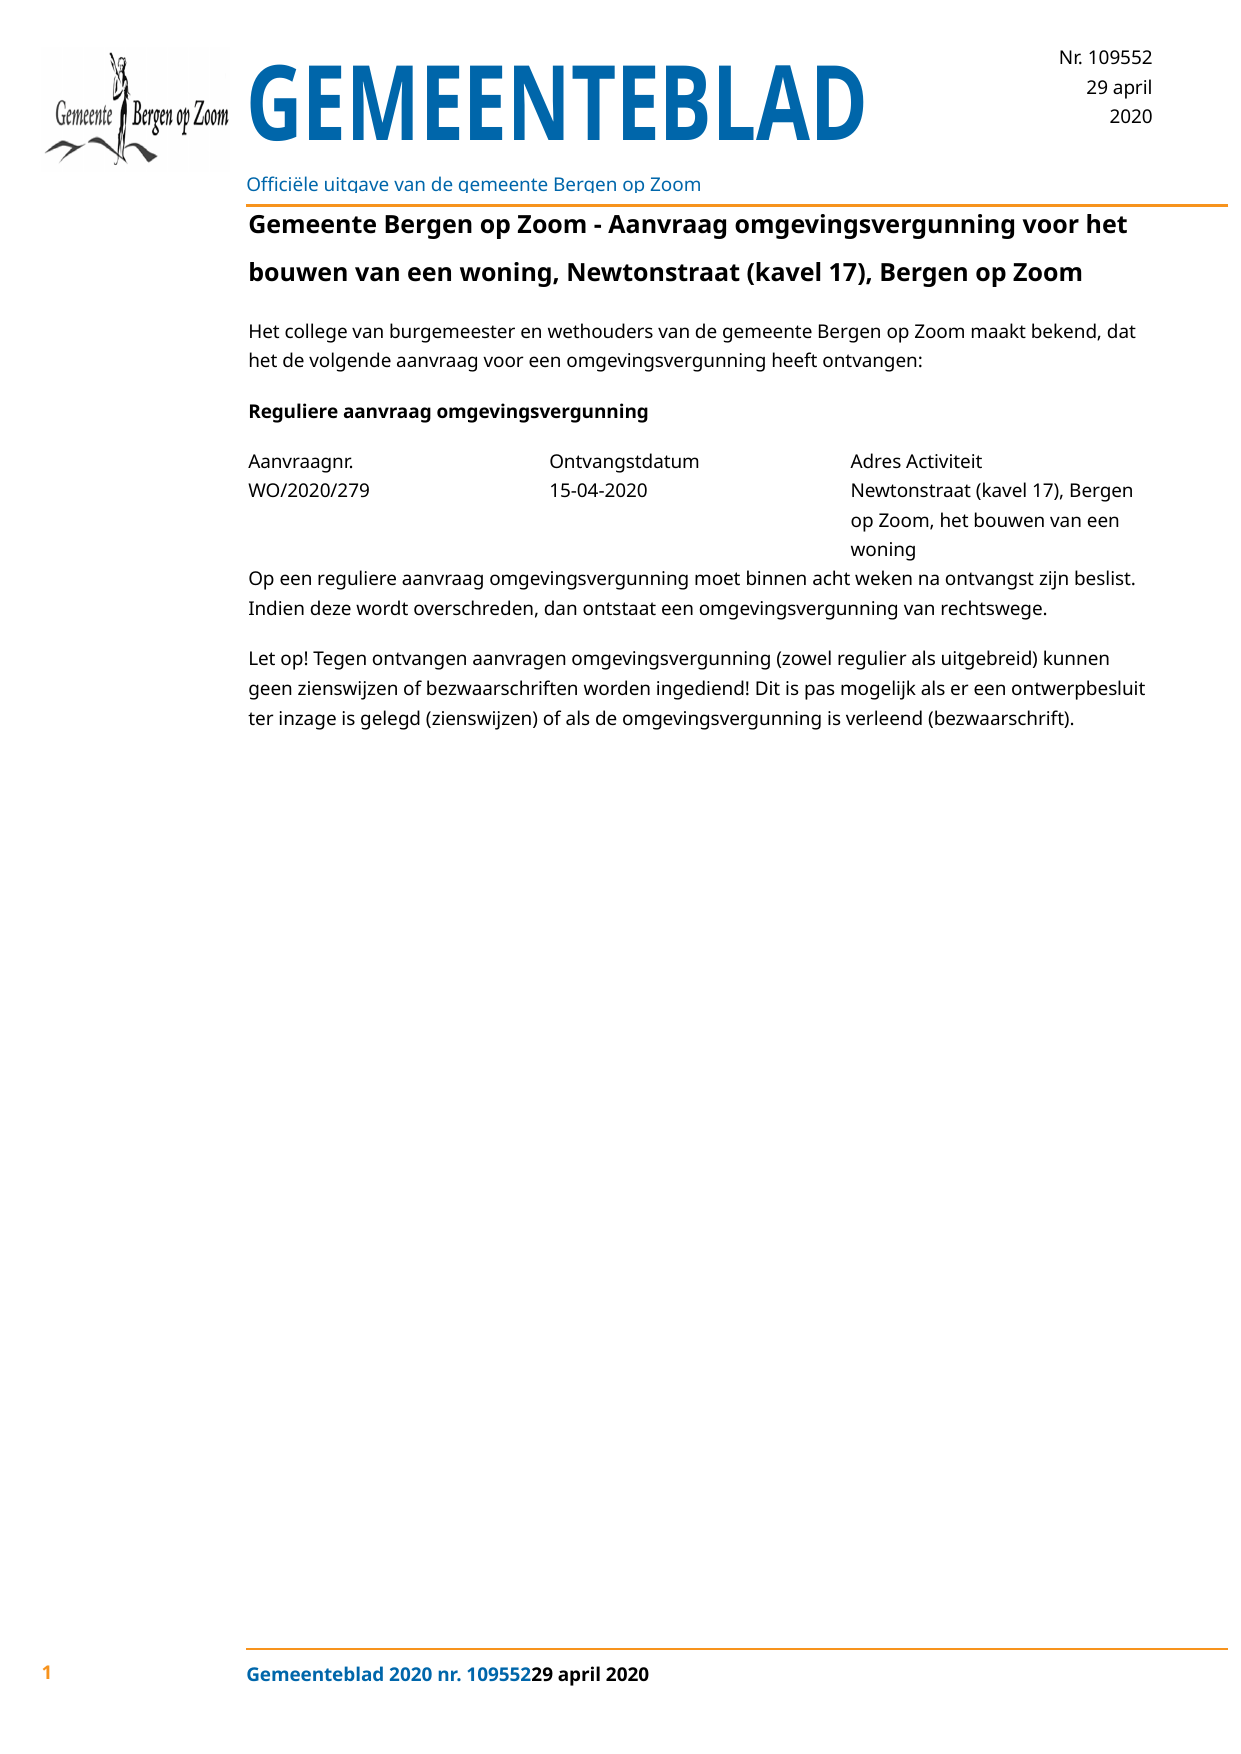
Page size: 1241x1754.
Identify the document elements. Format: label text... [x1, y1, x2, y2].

text Reguliere aanvraag omgevingsvergunning [248, 398, 1152, 424]
table_header Newtonstraat (kavel 17), Bergen op Zoom, het bouwen van een woning [850, 478, 1152, 562]
picture [41, 47, 231, 172]
table_header Aanvraagnr. [248, 449, 549, 474]
table_header Adres Activiteit [850, 449, 1152, 474]
text Op een reguliere aanvraag omgevingsvergunning moet binnen acht weken na ontvangst zijn beslist. Indien deze wordt overschreden, dan ontstaat een omgevingsvergunning van rechtswege. [248, 566, 1152, 621]
table_header 15-04-2020 [549, 478, 850, 562]
table_header WO/2020/279 [248, 478, 549, 562]
text Gemeente Bergen op Zoom - Aanvraag omgevingsvergunning voor het bouwen van een woning, Newtonstraat (kavel 17), Bergen op Zoom [248, 207, 1152, 288]
text Let op! Tegen ontvangen aanvragen omgevingsvergunning (zowel regulier als uitgebreid) kunnen geen zienswijzen of bezwaarschriften worden ingediend! Dit is pas mogelijk als er een ontwerpbesluit ter inzage is gelegd (zienswijzen) of als de omgevingsvergunning is verleend (bezwaarschrift). [248, 646, 1152, 731]
table_header Ontvangstdatum [549, 449, 850, 474]
text Het college van burgemeester en wethouders van de gemeente Bergen op Zoom maakt bekend, dat het de volgende aanvraag voor een omgevingsvergunning heeft ontvangen: [248, 318, 1152, 373]
